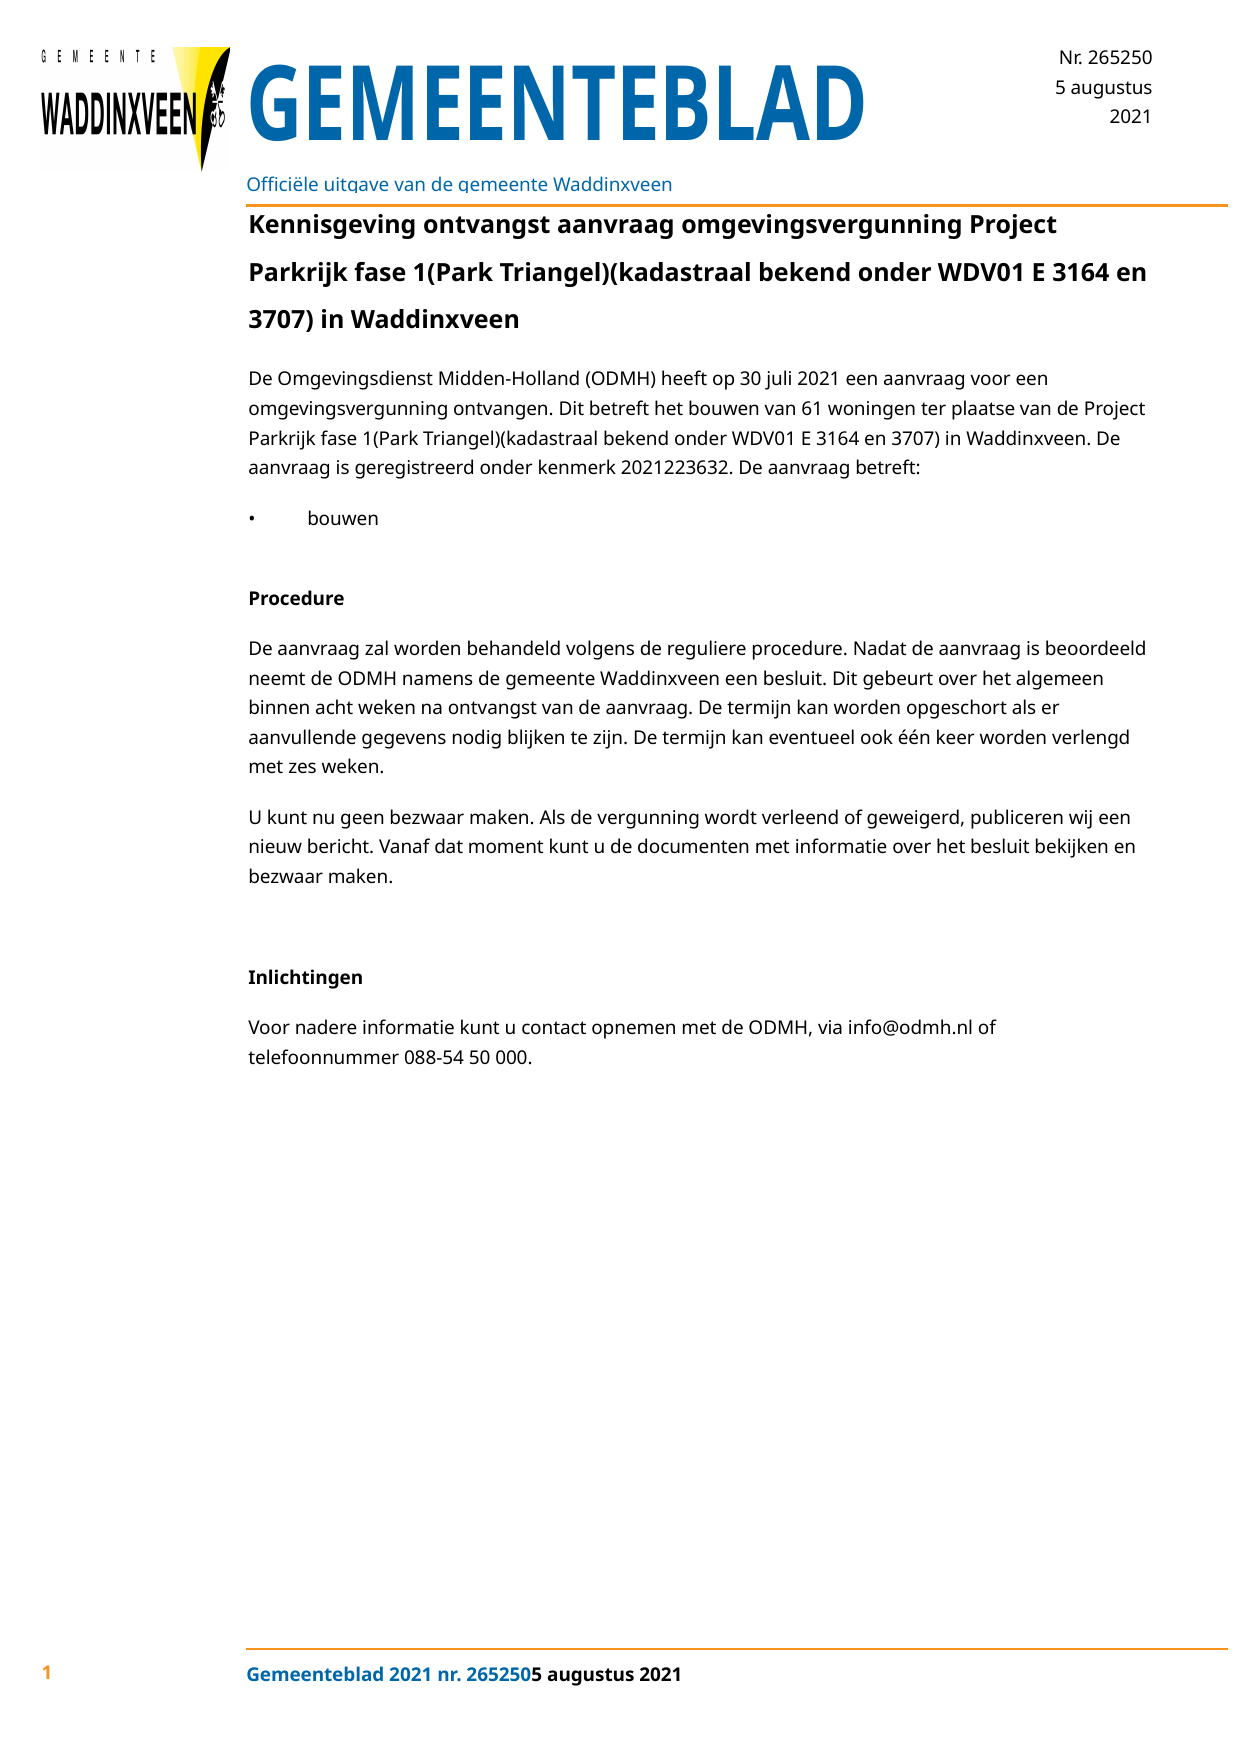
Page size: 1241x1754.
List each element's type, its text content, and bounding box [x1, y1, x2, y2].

text De Omgevingsdienst Midden-Holland (ODMH) heeft op 30 juli 2021 een aanvraag voor een omgevingsvergunning ontvangen. Dit betreft het bouwen van 61 woningen ter plaatse van de Project Parkrijk fase 1(Park Triangel)(kadastraal bekend onder WDV01 E 3164 en 3707) in Waddinxveen. De aanvraag is geregistreerd onder kenmerk 2021223632. De aanvraag betreft: [248, 366, 1152, 480]
text Inlichtingen [248, 964, 1152, 989]
list bouwen [248, 505, 1152, 530]
text U kunt nu geen bezwaar maken. Als de vergunning wordt verleend of geweigerd, publiceren wij een nieuw bericht. Vanaf dat moment kunt u de documenten met informatie over het besluit bekijken en bezwaar maken. [248, 804, 1152, 889]
text Kennisgeving ontvangst aanvraag omgevingsvergunning Project Parkrijk fase 1(Park Triangel)(kadastraal bekend onder WDV01 E 3164 en 3707) in Waddinxveen [248, 207, 1152, 336]
picture [41, 47, 231, 172]
text De aanvraag zal worden behandeld volgens de reguliere procedure. Nadat de aanvraag is beoordeeld neemt de ODMH namens de gemeente Waddinxveen een besluit. Dit gebeurt over het algemeen binnen acht weken na ontvangst van de aanvraag. De termijn kan worden opgeschort als er aanvullende gegevens nodig blijken te zijn. De termijn kan eventueel ook één keer worden verlengd met zes weken. [248, 635, 1152, 779]
text Procedure [248, 585, 1152, 610]
text Voor nadere informatie kunt u contact opnemen met de ODMH, via info@odmh.nl of telefoonnummer 088-54 50 000. [248, 1014, 1152, 1069]
